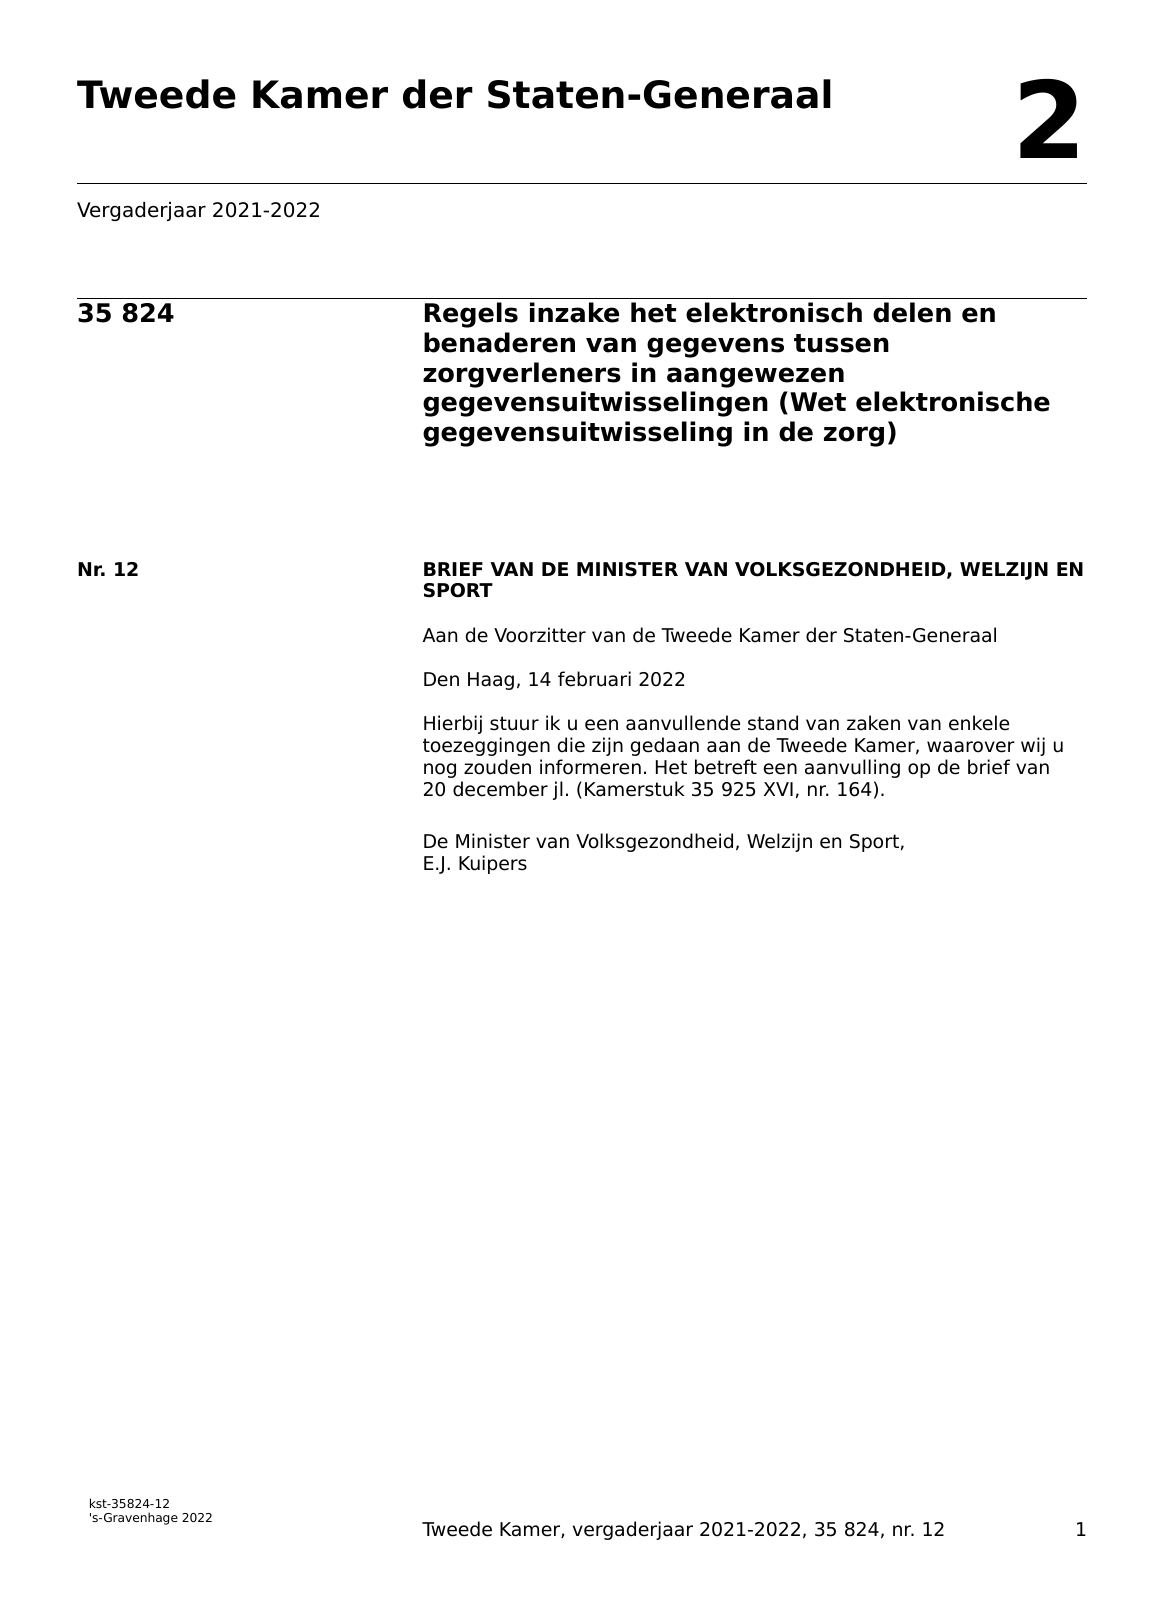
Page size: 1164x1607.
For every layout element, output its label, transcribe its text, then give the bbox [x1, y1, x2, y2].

text Den Haag, 14 februari 2022 [422, 669, 1087, 691]
subtitle 35 824 Regels inzake het elektronisch delen en benaderen van gegevens tussen zorgverleners in aangewezen gegevensuitwisselingen (Wet elektronische gegevensuitwisseling in de zorg) [77, 299, 1087, 447]
subtitle Nr. 12 BRIEF VAN DE MINISTER VAN VOLKSGEZONDHEID, WELZIJN EN SPORT [77, 558, 1087, 602]
table_cell Vergaderjaar 2021-2022 [77, 184, 1087, 298]
text Aan de Voorzitter van de Tweede Kamer der Staten-Generaal [422, 624, 1087, 647]
text De Minister van Volksgezondheid, Welzijn en Sport, E.J. Kuipers [422, 831, 1087, 875]
text kst-35824-12 [88, 1497, 323, 1511]
table_header 2 [886, 59, 1087, 183]
text Hierbij stuur ik u een aanvullende stand van zaken van enkele toezeggingen die zijn gedaan aan de Tweede Kamer, waarover wij u nog zouden informeren. Het betreft een aanvulling op de brief van 20 december jl. (Kamerstuk 35 925 XVI, nr. 164). [422, 713, 1087, 801]
table_header Tweede Kamer der Staten-Generaal [77, 59, 886, 183]
text 's-Gravenhage 2022 [88, 1511, 323, 1525]
